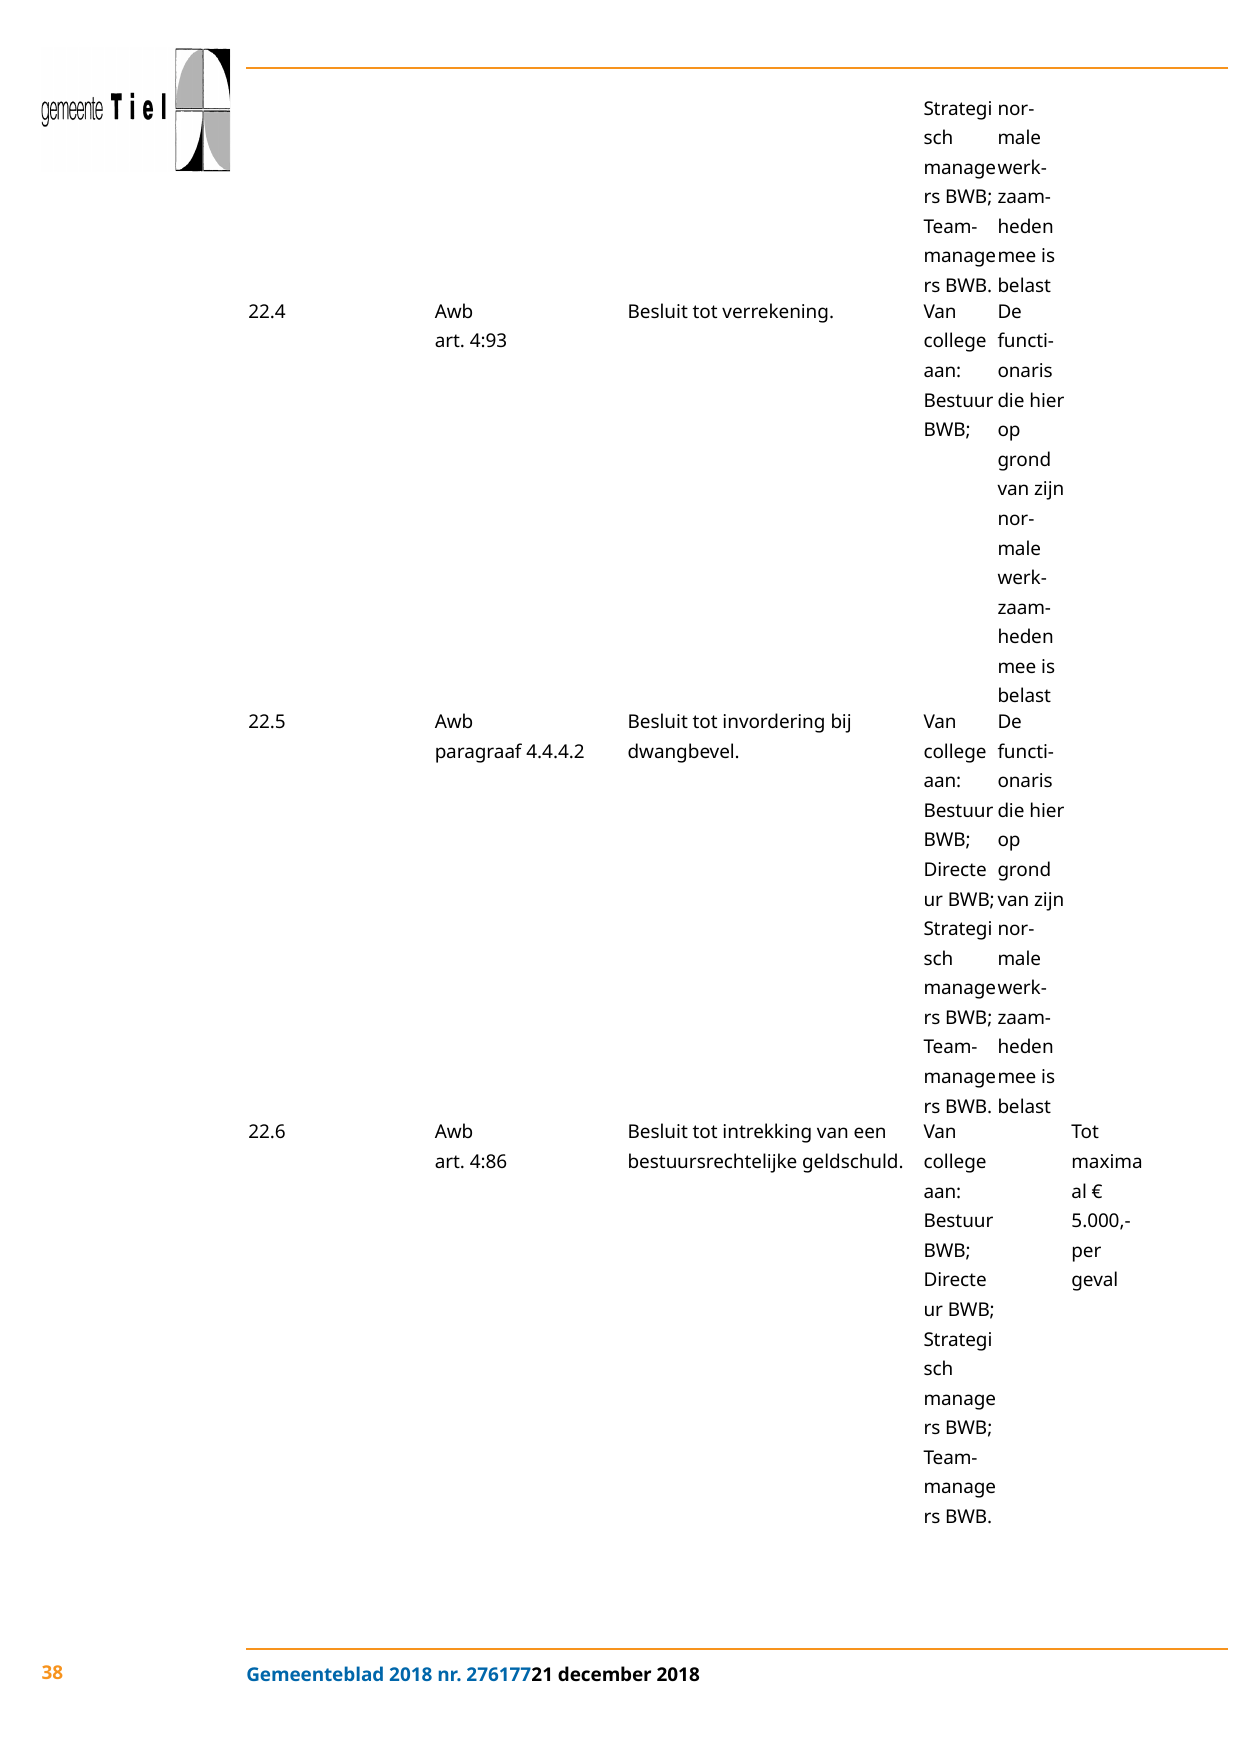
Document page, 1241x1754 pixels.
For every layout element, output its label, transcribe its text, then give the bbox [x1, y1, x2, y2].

table_cell [1071, 708, 1152, 1119]
table_cell [1071, 298, 1152, 708]
table_cell Besluit tot invordering bij dwangbevel. [628, 708, 923, 1119]
table_cell Besluit tot intrekking van een bestuursrechtelijke geldschuld. [628, 1119, 923, 1529]
table_cell Awb art. 4:86 [435, 1119, 627, 1529]
table_cell Van college aan: Bestuur BWB; [923, 298, 997, 708]
table_cell [628, 95, 923, 298]
table_cell Besluit tot verrekening. [628, 298, 923, 708]
table_cell De functi- onaris die hier op grond van zijn nor- male werk- zaam- heden mee is belast [997, 708, 1071, 1119]
table_cell Van college aan: Bestuur BWB; Directeur BWB; Strategisch managers BWB; Team- managers BWB. [923, 1119, 997, 1529]
table_cell Awb art. 4:93 [435, 298, 627, 708]
table_cell [248, 95, 434, 298]
table_cell Tot maximaal € 5.000,- per geval [1071, 1119, 1152, 1529]
table_cell [997, 1119, 1071, 1529]
table_cell nor- male werk- zaam- heden mee is belast [997, 95, 1071, 298]
table_cell [435, 95, 627, 298]
table_cell De functi- onaris die hier op grond van zijn nor- male werk- zaam- heden mee is belast [997, 298, 1071, 708]
table_cell 22.4 [248, 298, 434, 708]
table_cell [1071, 95, 1152, 298]
table_cell Strategisch managers BWB; Team- managers BWB. [923, 95, 997, 298]
table_cell Awb paragraaf 4.4.4.2 [435, 708, 627, 1119]
table_cell 22.6 [248, 1119, 434, 1529]
table_cell Van college aan: Bestuur BWB; Directeur BWB; Strategisch managers BWB; Team- managers BWB. [923, 708, 997, 1119]
table_cell 22.5 [248, 708, 434, 1119]
picture [41, 47, 231, 172]
